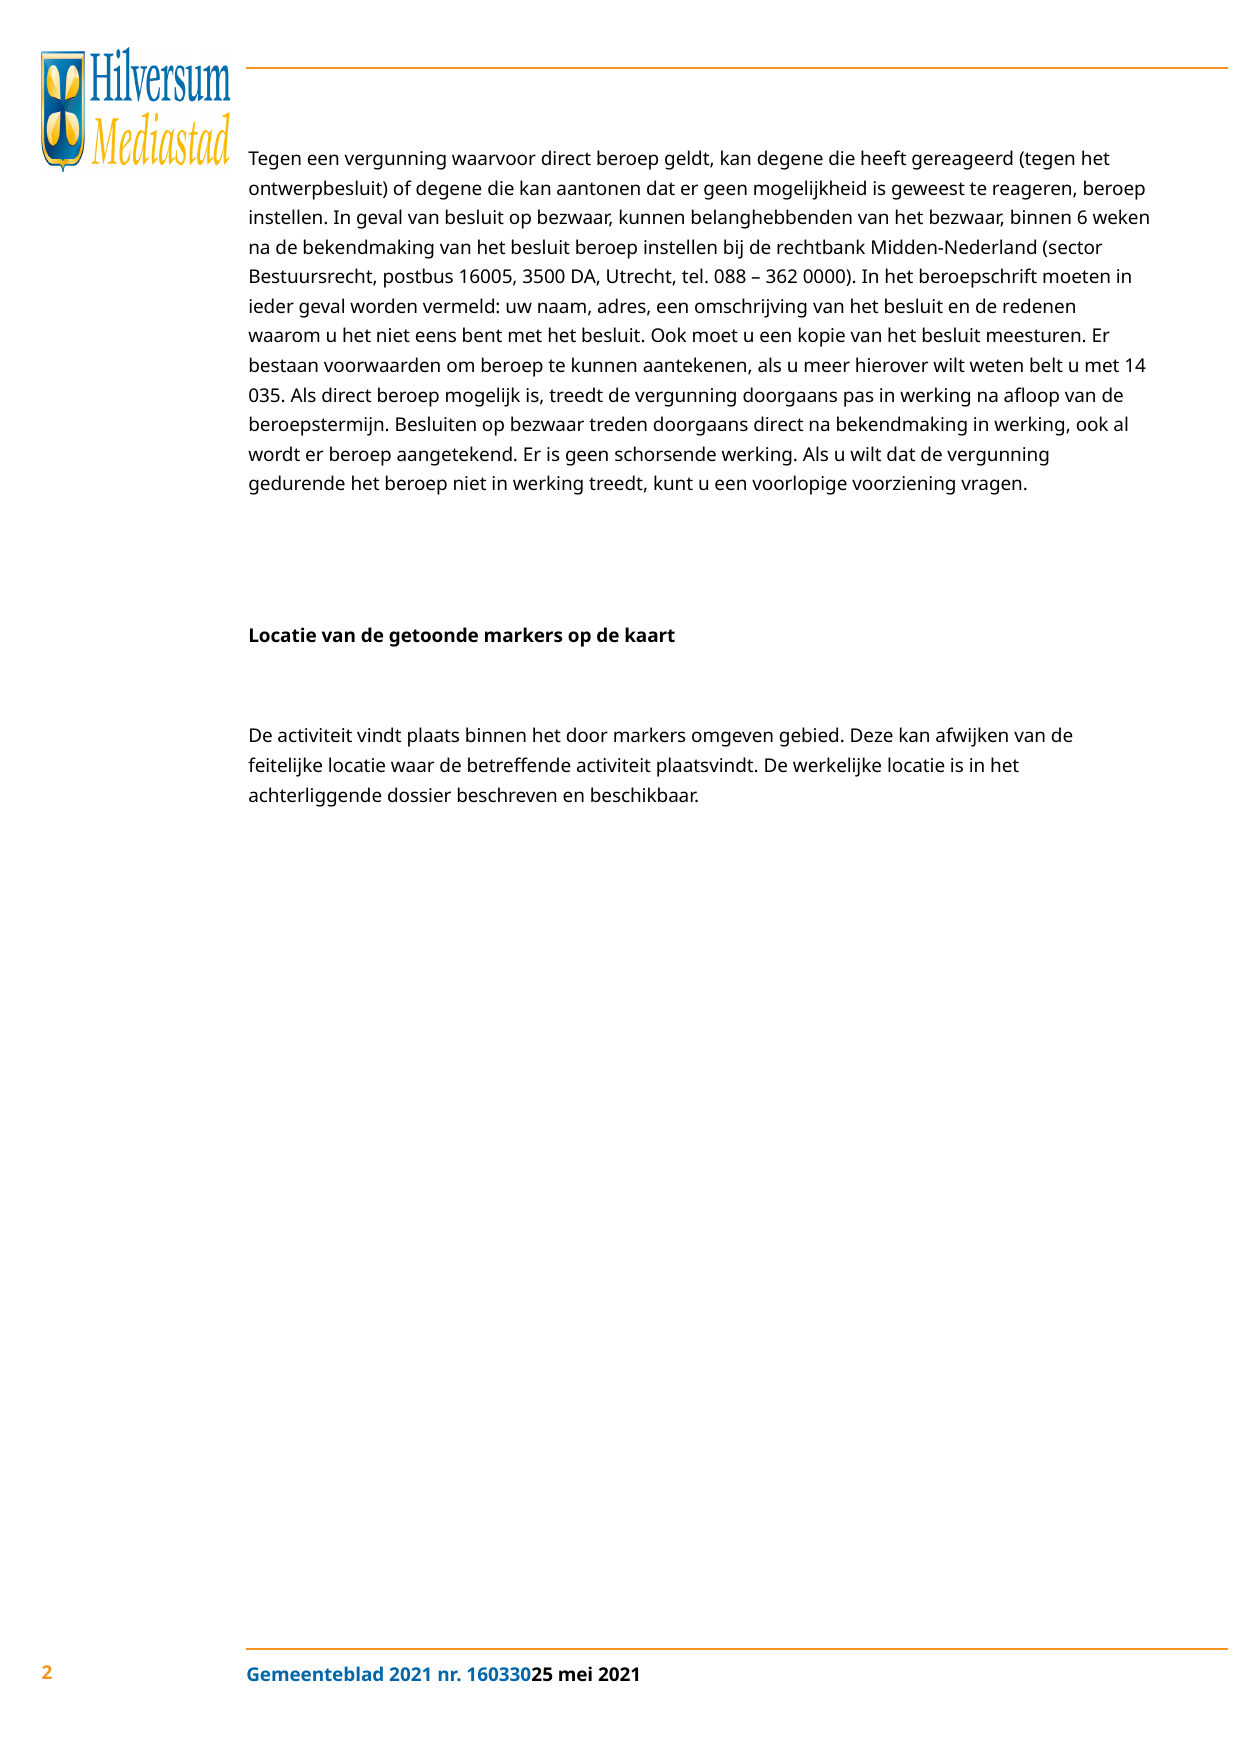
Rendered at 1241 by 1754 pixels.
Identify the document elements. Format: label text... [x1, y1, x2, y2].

text Locatie van de getoonde markers op de kaart [248, 622, 1152, 648]
picture [41, 47, 231, 172]
text De activiteit vindt plaats binnen het door markers omgeven gebied. Deze kan afwijken van de feitelijke locatie waar de betreffende activiteit plaatsvindt. De werkelijke locatie is in het achterliggende dossier beschreven en beschikbaar. [248, 723, 1152, 808]
text Tegen een vergunning waarvoor direct beroep geldt, kan degene die heeft gereageerd (tegen het ontwerpbesluit) of degene die kan aantonen dat er geen mogelijkheid is geweest te reageren, beroep instellen. In geval van besluit op bezwaar, kunnen belanghebbenden van het bezwaar, binnen 6 weken na de bekendmaking van het besluit beroep instellen bij de rechtbank Midden-Nederland (sector Bestuursrecht, postbus 16005, 3500 DA, Utrecht, tel. 088 – 362 0000). In het beroepschrift moeten in ieder geval worden vermeld: uw naam, adres, een omschrijving van het besluit en de redenen waarom u het niet eens bent met het besluit. Ook moet u een kopie van het besluit meesturen. Er bestaan voorwaarden om beroep te kunnen aantekenen, als u meer hierover wilt weten belt u met 14 035. Als direct beroep mogelijk is, treedt de vergunning doorgaans pas in werking na afloop van de beroepstermijn. Besluiten op bezwaar treden doorgaans direct na bekendmaking in werking, ook al wordt er beroep aangetekend. Er is geen schorsende werking. Als u wilt dat de vergunning gedurende het beroep niet in werking treedt, kunt u een voorlopige voorziening vragen. [248, 145, 1152, 496]
